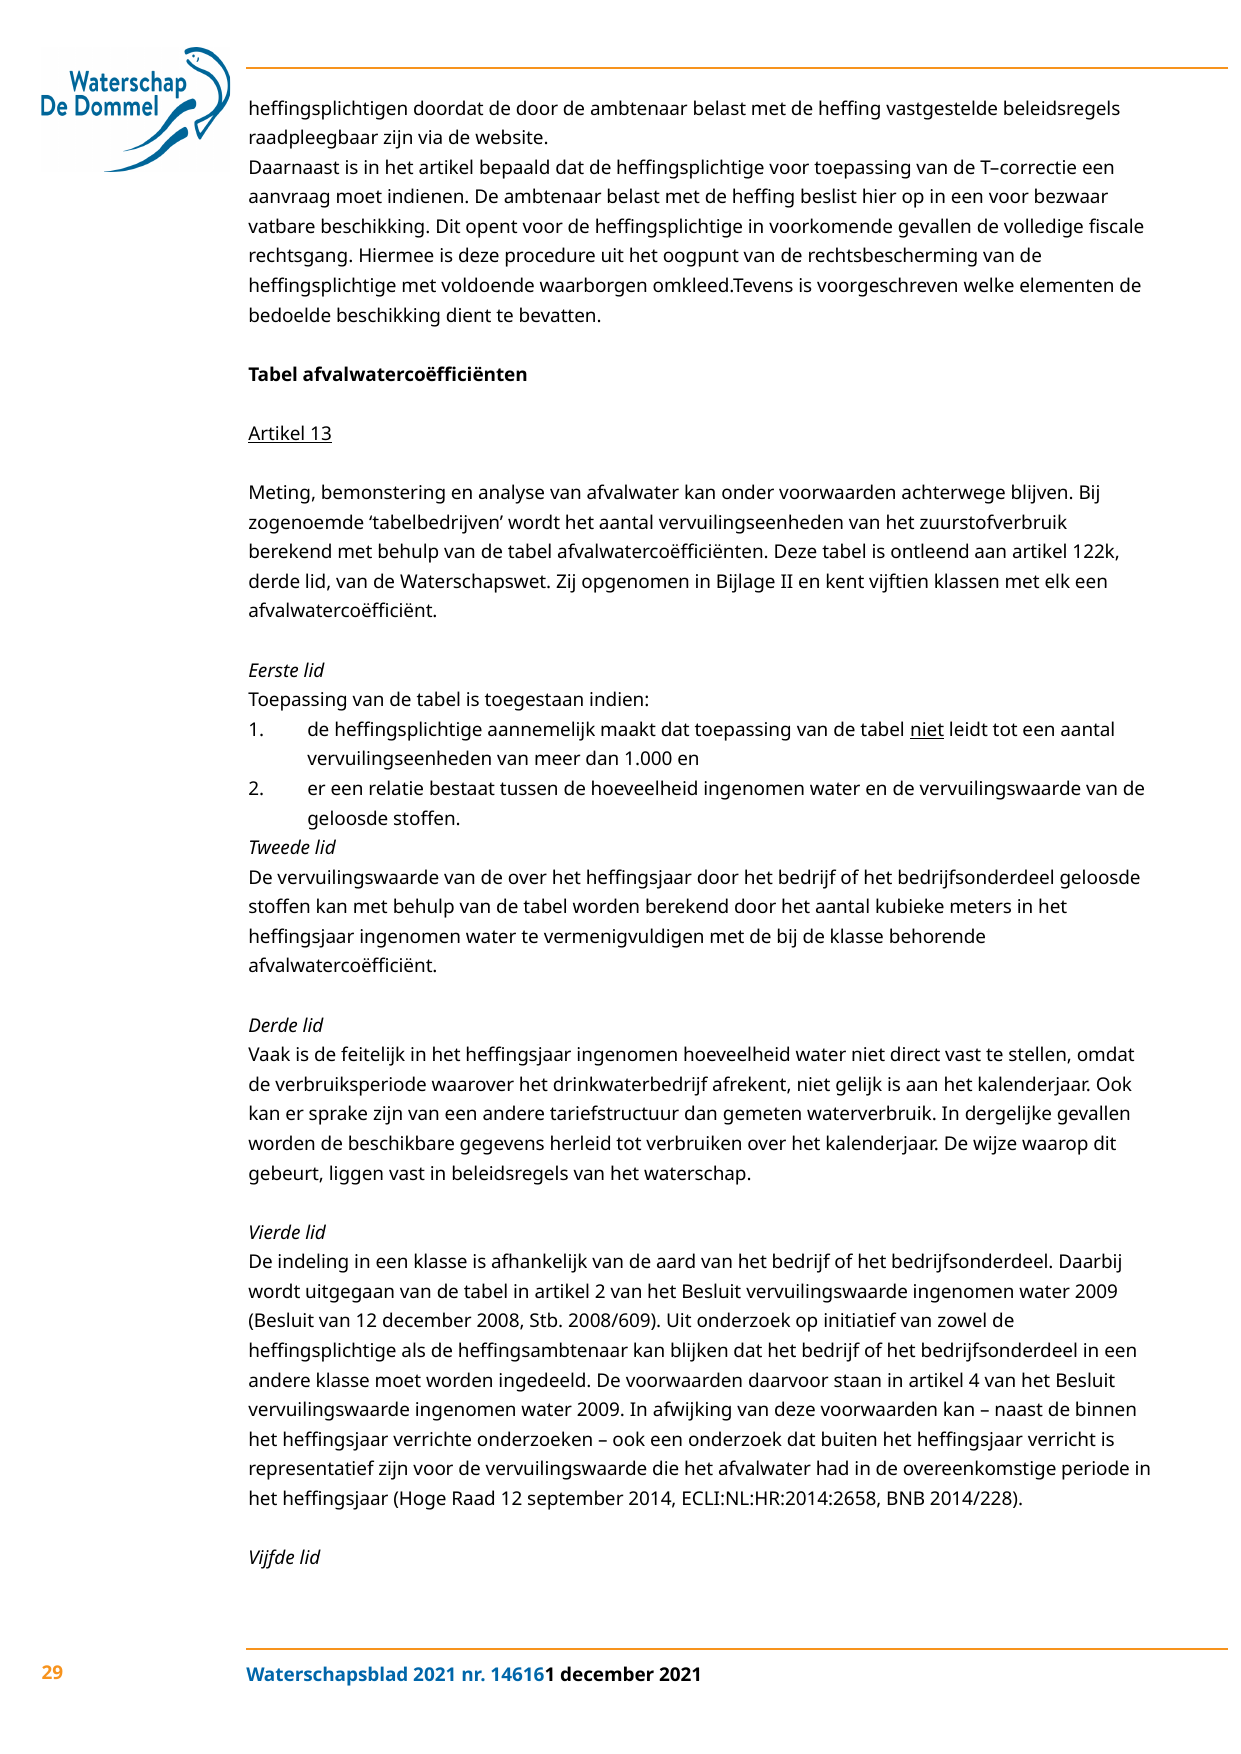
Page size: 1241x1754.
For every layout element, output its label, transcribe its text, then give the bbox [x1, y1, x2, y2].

picture [45, 99, 51, 111]
text Artikel 13 [248, 420, 1152, 446]
text De vervuilingswaarde van de over het heffingsjaar door het bedrijf of het bedrijfsonderdeel geloosde stoffen kan met behulp van de tabel worden berekend door het aantal kubieke meters in het heffingsjaar ingenomen water te vermenigvuldigen met de bij de klasse behorende afvalwatercoëfficiënt. [248, 864, 1152, 978]
text Tweede lid [248, 834, 1152, 860]
picture [204, 47, 231, 76]
list de heffingsplichtige aannemelijk maakt dat toepassing van de tabel niet leidt tot een aantal vervuilingseenheden van meer dan 1.000 en [248, 716, 1152, 771]
text Meting, bemonstering en analyse van afvalwater kan onder voorwaarden achterwege blijven. Bij zogenoemde ‘tabelbedrijven’ wordt het aantal vervuilingseenheden van het zuurstofverbruik berekend met behulp van de tabel afvalwatercoëfficiënten. Deze tabel is ontleend aan artikel 122k, derde lid, van de Waterschapswet. Zij opgenomen in Bijlage II en kent vijftien klassen met elk een afvalwatercoëfficiënt. [248, 479, 1152, 623]
text Vierde lid [248, 1219, 1152, 1245]
text De indeling in een klasse is afhankelijk van de aard van het bedrijf of het bedrijfsonderdeel. Daarbij wordt uitgegaan van de tabel in artikel 2 van het Besluit vervuilingswaarde ingenomen water 2009 (Besluit van 12 december 2008, Stb. 2008/609). Uit onderzoek op initiatief van zowel de heffingsplichtige als de heffingsambtenaar kan blijken dat het bedrijf of het bedrijfsonderdeel in een andere klasse moet worden ingedeeld. De voorwaarden daarvoor staan in artikel 4 van het Besluit vervuilingswaarde ingenomen water 2009. In afwijking van deze voorwaarden kan – naast de binnen het heffingsjaar verrichte onderzoeken – ook een onderzoek dat buiten het heffingsjaar verricht is representatief zijn voor de vervuilingswaarde die het afvalwater had in de overeenkomstige periode in het heffingsjaar (Hoge Raad 12 september 2014, ECLI:NL:HR:2014:2658, BNB 2014/228). [248, 1248, 1152, 1511]
text Vijfde lid [248, 1544, 1152, 1570]
picture [198, 118, 210, 131]
text heffingsplichtigen doordat de door de ambtenaar belast met de heffing vastgestelde beleidsregels raadpleegbaar zijn via de website. [248, 95, 1152, 150]
text Eerste lid [248, 657, 1152, 683]
picture [41, 47, 231, 172]
text Daarnaast is in het artikel bepaald dat de heffingsplichtige voor toepassing van de T–correctie een aanvraag moet indienen. De ambtenaar belast met de heffing beslist hier op in een voor bezwaar vatbare beschikking. Dit opent voor de heffingsplichtige in voorkomende gevallen de volledige fiscale rechtsgang. Hiermee is deze procedure uit het oogpunt van de rechtsbescherming van de heffingsplichtige met voldoende waarborgen omkleed.Tevens is voorgeschreven welke elementen de bedoelde beschikking dient te bevatten. [248, 154, 1152, 328]
text Tabel afvalwatercoëfficiënten [248, 361, 1152, 387]
list er een relatie bestaat tussen de hoeveelheid ingenomen water en de vervuilingswaarde van de geloosde stoffen. [248, 775, 1152, 831]
text Vaak is de feitelijk in het heffingsjaar ingenomen hoeveelheid water niet direct vast te stellen, omdat de verbruiksperiode waarover het drinkwaterbedrijf afrekent, niet gelijk is aan het kalenderjaar. Ook kan er sprake zijn van een andere tariefstructuur dan gemeten waterverbruik. In dergelijke gevallen worden de beschikbare gegevens herleid tot verbruiken over het kalenderjaar. De wijze waarop dit gebeurt, liggen vast in beleidsregels van het waterschap. [248, 1041, 1152, 1186]
text Derde lid [248, 1012, 1152, 1038]
text Toepassing van de tabel is toegestaan indien: [248, 686, 1152, 712]
